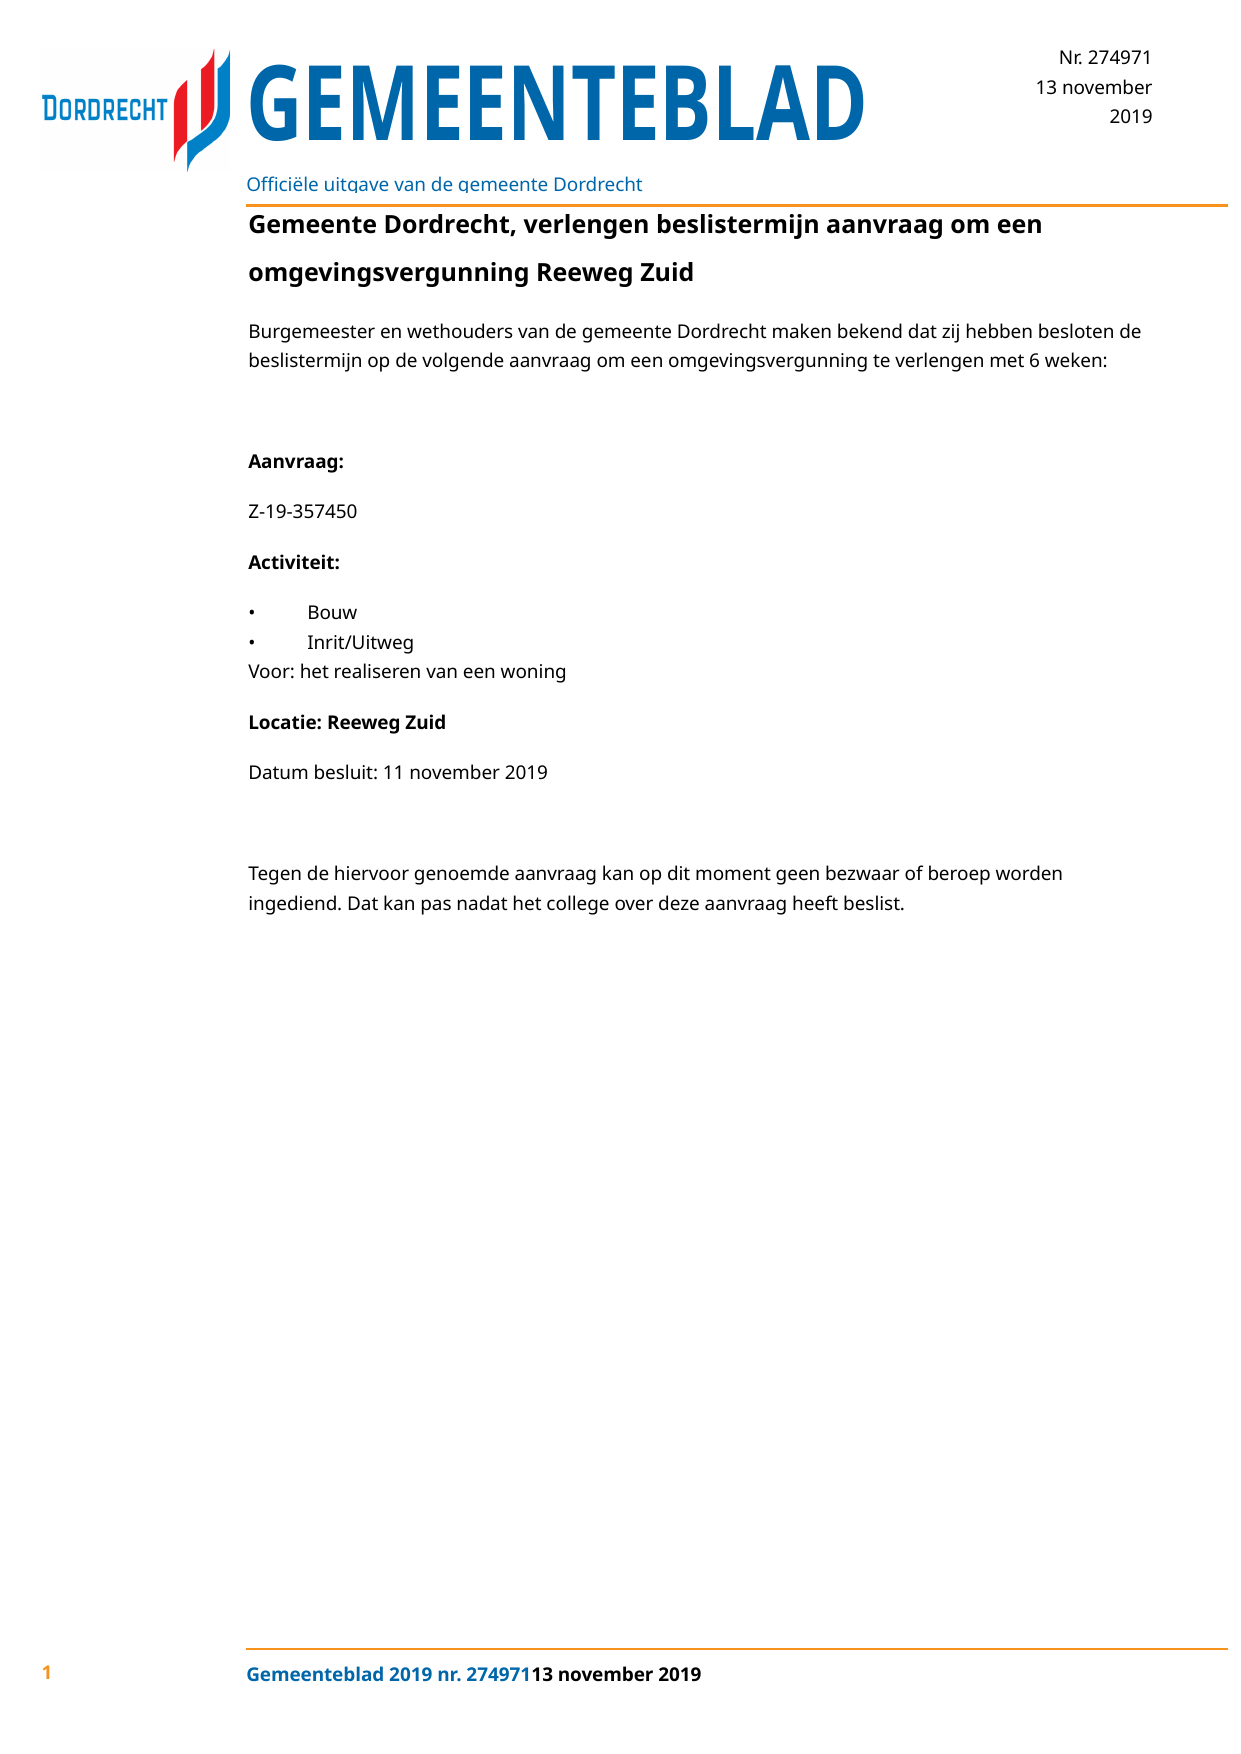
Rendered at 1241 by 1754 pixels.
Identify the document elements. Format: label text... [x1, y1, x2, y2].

list Inrit/Uitweg [248, 629, 1152, 655]
text Activiteit: [248, 549, 1152, 575]
text Locatie: Reeweg Zuid [248, 709, 1152, 735]
text Z-19-357450 [248, 499, 1152, 524]
text Tegen de hiervoor genoemde aanvraag kan op dit moment geen bezwaar of beroep worden ingediend. Dat kan pas nadat het college over deze aanvraag heeft beslist. [248, 860, 1152, 916]
list Bouw [248, 599, 1152, 625]
text Gemeente Dordrecht, verlengen beslistermijn aanvraag om een omgevingsvergunning Reeweg Zuid [248, 207, 1152, 288]
text Burgemeester en wethouders van de gemeente Dordrecht maken bekend dat zij hebben besloten de beslistermijn op de volgende aanvraag om een omgevingsvergunning te verlengen met 6 weken: [248, 318, 1152, 373]
text Aanvraag: [248, 448, 1152, 474]
text Datum besluit: 11 november 2019 [248, 759, 1152, 785]
picture [41, 47, 231, 172]
text Voor: het realiseren van een woning [248, 659, 1152, 684]
